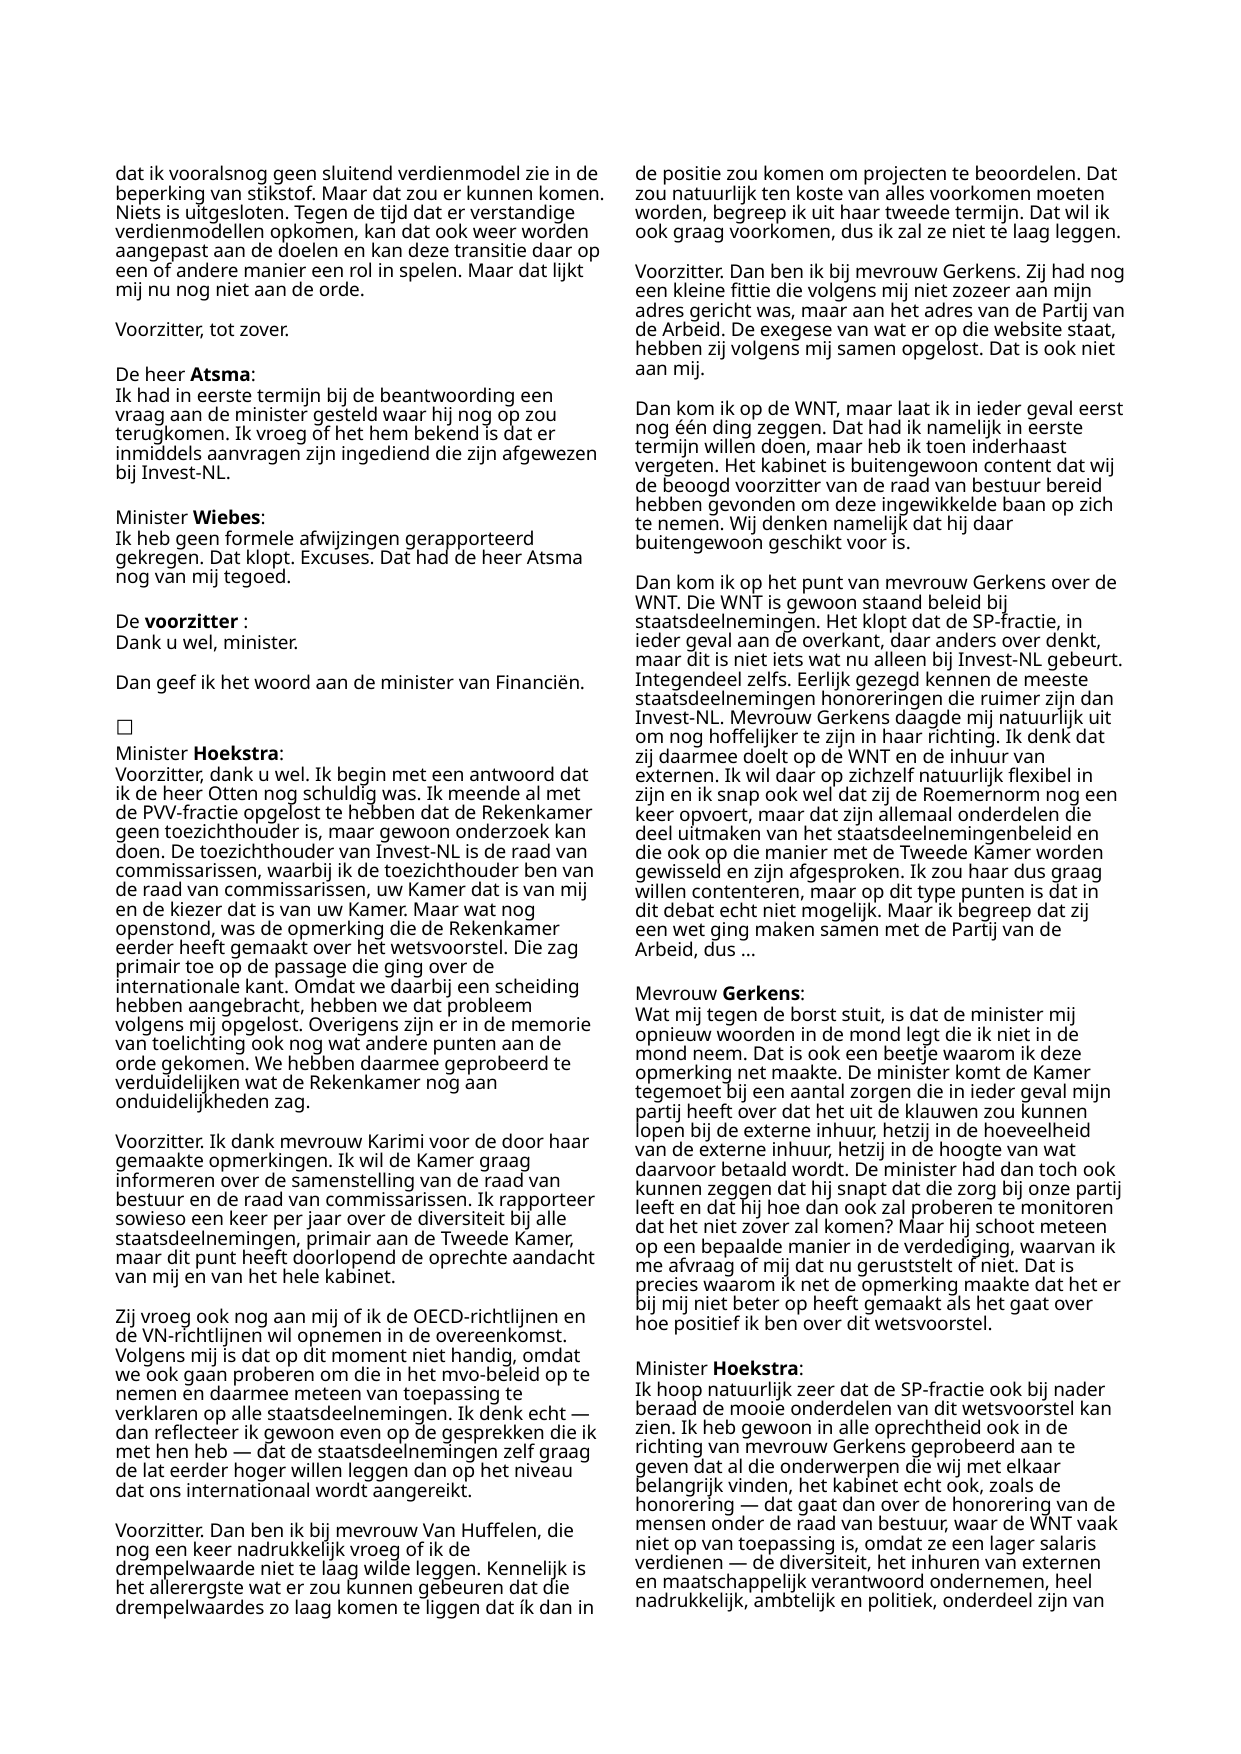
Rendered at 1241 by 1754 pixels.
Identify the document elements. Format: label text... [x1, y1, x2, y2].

text Minister Hoekstra: [635, 1355, 1125, 1381]
text Zij vroeg ook nog aan mij of ik de OECD-richtlijnen en de VN-richtlijnen wil opnemen in de overeenkomst. Volgens mij is dat op dit moment niet handig, omdat we ook gaan proberen om die in het mvo-beleid op te nemen en daarmee meteen van toepassing te verklaren op alle staatsdeelnemingen. Ik denk echt — dan reflecteer ik gewoon even op de gesprekken die ik met hen heb — dat de staatsdeelnemingen zelf graag de lat eerder hoger willen leggen dan op het niveau dat ons internationaal wordt aangereikt. [115, 1308, 605, 1501]
text Dan kom ik op het punt van mevrouw Gerkens over de WNT. Die WNT is gewoon staand beleid bij staatsdeelnemingen. Het klopt dat de SP-fractie, in ieder geval aan de overkant, daar anders over denkt, maar dit is niet iets wat nu alleen bij Invest-NL gebeurt. Integendeel zelfs. Eerlijk gezegd kennen de meeste staatsdeelnemingen honoreringen die ruimer zijn dan Invest-NL. Mevrouw Gerkens daagde mij natuurlijk uit om nog hoffelijker te zijn in haar richting. Ik denk dat zij daarmee doelt op de WNT en de inhuur van externen. Ik wil daar op zichzelf natuurlijk flexibel in zijn en ik snap ook wel dat zij de Roemernorm nog een keer opvoert, maar dat zijn allemaal onderdelen die deel uitmaken van het staatsdeelnemingenbeleid en die ook op die manier met de Tweede Kamer worden gewisseld en zijn afgesproken. Ik zou haar dus graag willen contenteren, maar op dit type punten is dat in dit debat echt niet mogelijk. Maar ik begreep dat zij een wet ging maken samen met de Partij van de Arbeid, dus ... [635, 574, 1125, 960]
text Dan geef ik het woord aan de minister van Financiën. [115, 674, 605, 693]
text Voorzitter. Ik dank mevrouw Karimi voor de door haar gemaakte opmerkingen. Ik wil de Kamer graag informeren over de samenstelling van de raad van bestuur en de raad van commissarissen. Ik rapporteer sowieso een keer per jaar over de diversiteit bij alle staatsdeelnemingen, primair aan de Tweede Kamer, maar dit punt heeft doorlopend de oprechte aandacht van mij en van het hele kabinet. [115, 1133, 605, 1287]
text Ik had in eerste termijn bij de beantwoording een vraag aan de minister gesteld waar hij nog op zou terugkomen. Ik vroeg of het hem bekend is dat er inmiddels aanvragen zijn ingediend die zijn afgewezen bij Invest-NL. [115, 387, 605, 483]
text Dan kom ik op de WNT, maar laat ik in ieder geval eerst nog één ding zeggen. Dat had ik namelijk in eerste termijn willen doen, maar heb ik toen inderhaast vergeten. Het kabinet is buitengewoon content dat wij de beoogd voorzitter van de raad van bestuur bereid hebben gevonden om deze ingewikkelde baan op zich te nemen. Wij denken namelijk dat hij daar buitengewoon geschikt voor is. [635, 399, 1125, 554]
text Dank u wel, minister. [115, 634, 605, 653]
text Voorzitter, tot zover. [115, 321, 605, 340]
text Ik hoop natuurlijk zeer dat de SP-fractie ook bij nader beraad de mooie onderdelen van dit wetsvoorstel kan zien. Ik heb gewoon in alle oprechtheid ook in de richting van mevrouw Gerkens geprobeerd aan te geven dat al die onderwerpen die wij met elkaar belangrijk vinden, het kabinet echt ook, zoals de honorering — dat gaat dan over de honorering van de mensen onder de raad van bestuur, waar de WNT vaak niet op van toepassing is, omdat ze een lager salaris verdienen — de diversiteit, het inhuren van externen en maatschappelijk verantwoord ondernemen, heel nadrukkelijk, ambtelijk en politiek, onderdeel zijn van [635, 1381, 1125, 1612]
text De voorzitter : [115, 608, 605, 634]
text Mevrouw Gerkens: [635, 981, 1125, 1006]
text Voorzitter. Dan ben ik bij mevrouw Gerkens. Zij had nog een kleine fittie die volgens mij niet zozeer aan mijn adres gericht was, maar aan het adres van de Partij van de Arbeid. De exegese van wat er op die website staat, hebben zij volgens mij samen opgelost. Dat is ook niet aan mij. [635, 263, 1125, 379]
text Wat mij tegen de borst stuit, is dat de minister mij opnieuw woorden in de mond legt die ik niet in de mond neem. Dat is ook een beetje waarom ik deze opmerking net maakte. De minister komt de Kamer tegemoet bij een aantal zorgen die in ieder geval mijn partij heeft over dat het uit de klauwen zou kunnen lopen bij de externe inhuur, hetzij in de hoeveelheid van de externe inhuur, hetzij in de hoogte van wat daarvoor betaald wordt. De minister had dan toch ook kunnen zeggen dat hij snapt dat die zorg bij onze partij leeft en dat hij hoe dan ook zal proberen te monitoren dat het niet zover zal komen? Maar hij schoot meteen op een bepaalde manier in de verdediging, waarvan ik me afvraag of mij dat nu geruststelt of niet. Dat is precies waarom ik net de opmerking maakte dat het er bij mij niet beter op heeft gemaakt als het gaat over hoe positief ik ben over dit wetsvoorstel. [635, 1006, 1125, 1334]
text Minister Hoekstra: [115, 740, 605, 766]
text ⬜ [115, 714, 605, 740]
text de positie zou komen om projecten te beoordelen. Dat zou natuurlijk ten koste van alles voorkomen moeten worden, begreep ik uit haar tweede termijn. Dat wil ik ook graag voorkomen, dus ik zal ze niet te laag leggen. [635, 165, 1125, 242]
text Minister Wiebes: [115, 504, 605, 530]
text Ik heb geen formele afwijzingen gerapporteerd gekregen. Dat klopt. Excuses. Dat had de heer Atsma nog van mij tegoed. [115, 530, 605, 587]
text De heer Atsma: [115, 361, 605, 387]
text Voorzitter, dank u wel. Ik begin met een antwoord dat ik de heer Otten nog schuldig was. Ik meende al met de PVV-fractie opgelost te hebben dat de Rekenkamer geen toezichthouder is, maar gewoon onderzoek kan doen. De toezichthouder van Invest-NL is de raad van commissarissen, waarbij ik de toezichthouder ben van de raad van commissarissen, uw Kamer dat is van mij en de kiezer dat is van uw Kamer. Maar wat nog openstond, was de opmerking die de Rekenkamer eerder heeft gemaakt over het wetsvoorstel. Die zag primair toe op de passage die ging over de internationale kant. Omdat we daarbij een scheiding hebben aangebracht, hebben we dat probleem volgens mij opgelost. Overigens zijn er in de memorie van toelichting ook nog wat andere punten aan de orde gekomen. We hebben daarmee geprobeerd te verduidelijken wat de Rekenkamer nog aan onduidelijkheden zag. [115, 766, 605, 1112]
text Voorzitter. Dan ben ik bij mevrouw Van Huffelen, die nog een keer nadrukkelijk vroeg of ik de drempelwaarde niet te laag wilde leggen. Kennelijk is het allerergste wat er zou kunnen gebeuren dat die drempelwaardes zo laag komen te liggen dat ík dan in [115, 1522, 605, 1618]
text dat ik vooralsnog geen sluitend verdienmodel zie in de beperking van stikstof. Maar dat zou er kunnen komen. Niets is uitgesloten. Tegen de tijd dat er verstandige verdienmodellen opkomen, kan dat ook weer worden aangepast aan de doelen en kan deze transitie daar op een of andere manier een rol in spelen. Maar dat lijkt mij nu nog niet aan de orde. [115, 165, 605, 300]
